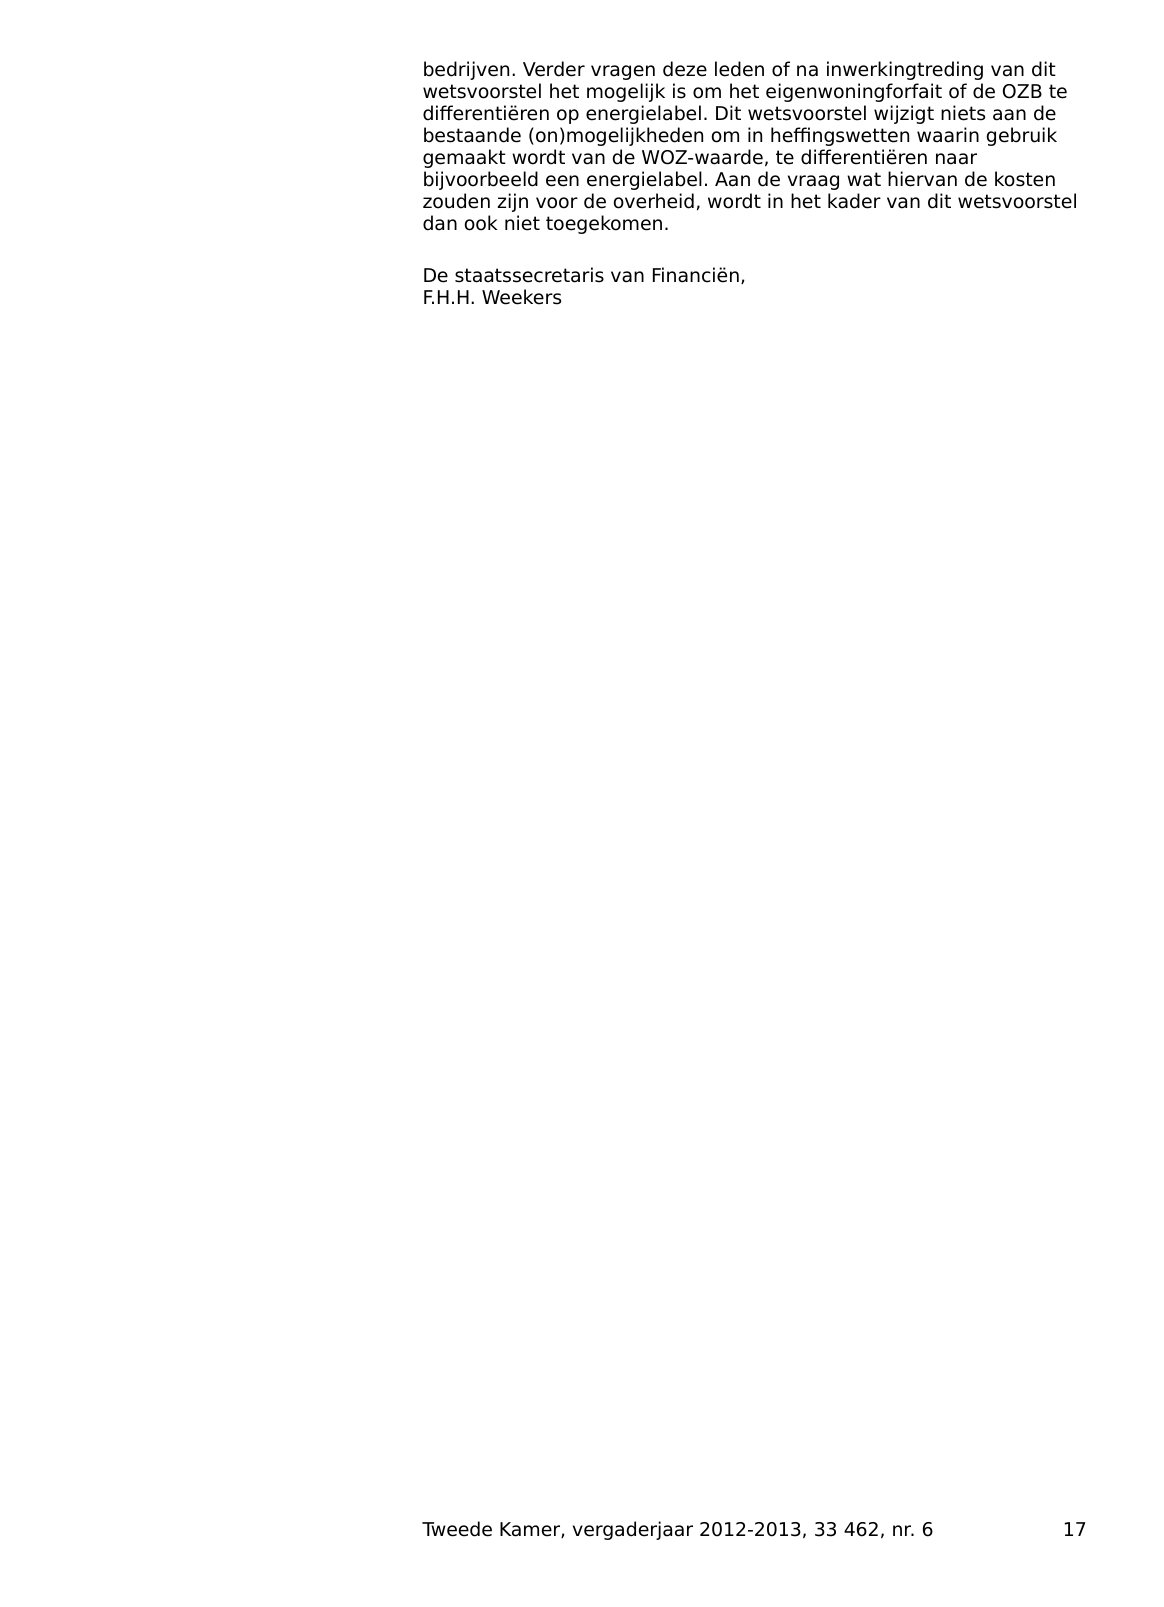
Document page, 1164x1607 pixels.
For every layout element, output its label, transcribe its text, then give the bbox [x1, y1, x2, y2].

text bedrijven. Verder vragen deze leden of na inwerkingtreding van dit wetsvoorstel het mogelijk is om het eigenwoningforfait of de OZB te differentiëren op energielabel. Dit wetsvoorstel wijzigt niets aan de bestaande (on)mogelijkheden om in heffingswetten waarin gebruik gemaakt wordt van de WOZ-waarde, te differentiëren naar bijvoorbeeld een energielabel. Aan de vraag wat hiervan de kosten zouden zijn voor de overheid, wordt in het kader van dit wetsvoorstel dan ook niet toegekomen. [422, 59, 1087, 235]
text De staatssecretaris van Financiën, F.H.H. Weekers [422, 265, 1087, 309]
